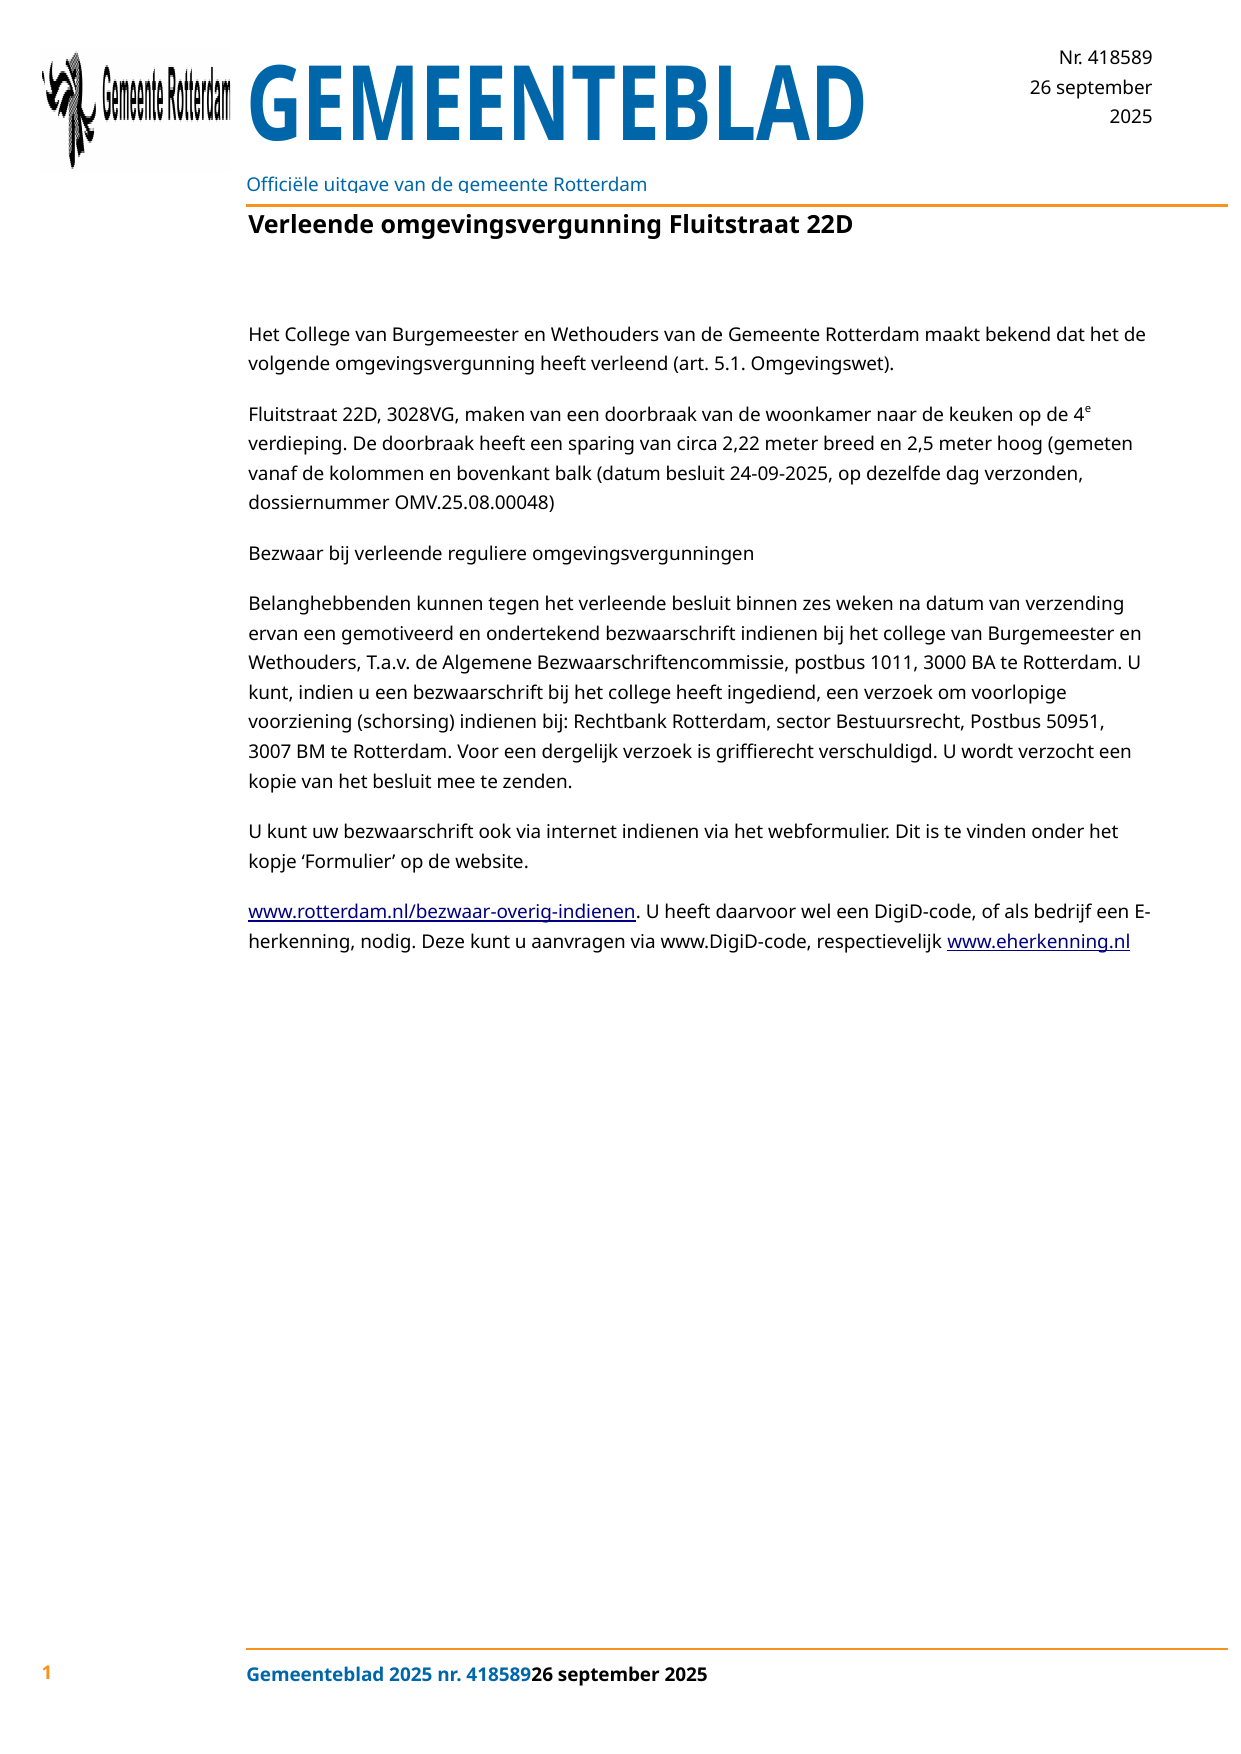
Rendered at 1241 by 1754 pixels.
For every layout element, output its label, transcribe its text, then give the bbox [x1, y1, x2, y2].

text Het College van Burgemeester en Wethouders van de Gemeente Rotterdam maakt bekend dat het de volgende omgevingsvergunning heeft verleend (art. 5.1. Omgevingswet). [248, 321, 1152, 376]
text Verleende omgevingsvergunning Fluitstraat 22D [248, 207, 1152, 241]
text Belanghebbenden kunnen tegen het verleende besluit binnen zes weken na datum van verzending ervan een gemotiveerd en ondertekend bezwaarschrift indienen bij het college van Burgemeester en Wethouders, T.a.v. de Algemene Bezwaarschriftencommissie, postbus 1011, 3000 BA te Rotterdam. U kunt, indien u een bezwaarschrift bij het college heeft ingediend, een verzoek om voorlopige voorziening (schorsing) indienen bij: Rechtbank Rotterdam, sector Bestuursrecht, Postbus 50951, 3007 BM te Rotterdam. Voor een dergelijk verzoek is griffierecht verschuldigd. U wordt verzocht een kopie van het besluit mee te zenden. [248, 590, 1152, 793]
text www.rotterdam.nl/bezwaar-overig-indienen. U heeft daarvoor wel een DigiD-code, of als bedrijf een E-herkenning, nodig. Deze kunt u aanvragen via www.DigiD-code, respectievelijk www.eherkenning.nl [248, 898, 1152, 953]
text U kunt uw bezwaarschrift ook via internet indienen via het webformulier. Dit is te vinden onder het kopje ‘Formulier’ op de website. [248, 818, 1152, 873]
text Fluitstraat 22D, 3028VG, maken van een doorbraak van de woonkamer naar de keuken op de 4e verdieping. De doorbraak heeft een sparing van circa 2,22 meter breed en 2,5 meter hoog (gemeten vanaf de kolommen en bovenkant balk (datum besluit 24-09-2025, op dezelfde dag verzonden, dossiernummer OMV.25.08.00048) [248, 401, 1152, 515]
picture [41, 47, 231, 172]
text Bezwaar bij verleende reguliere omgevingsvergunningen [248, 540, 1152, 566]
